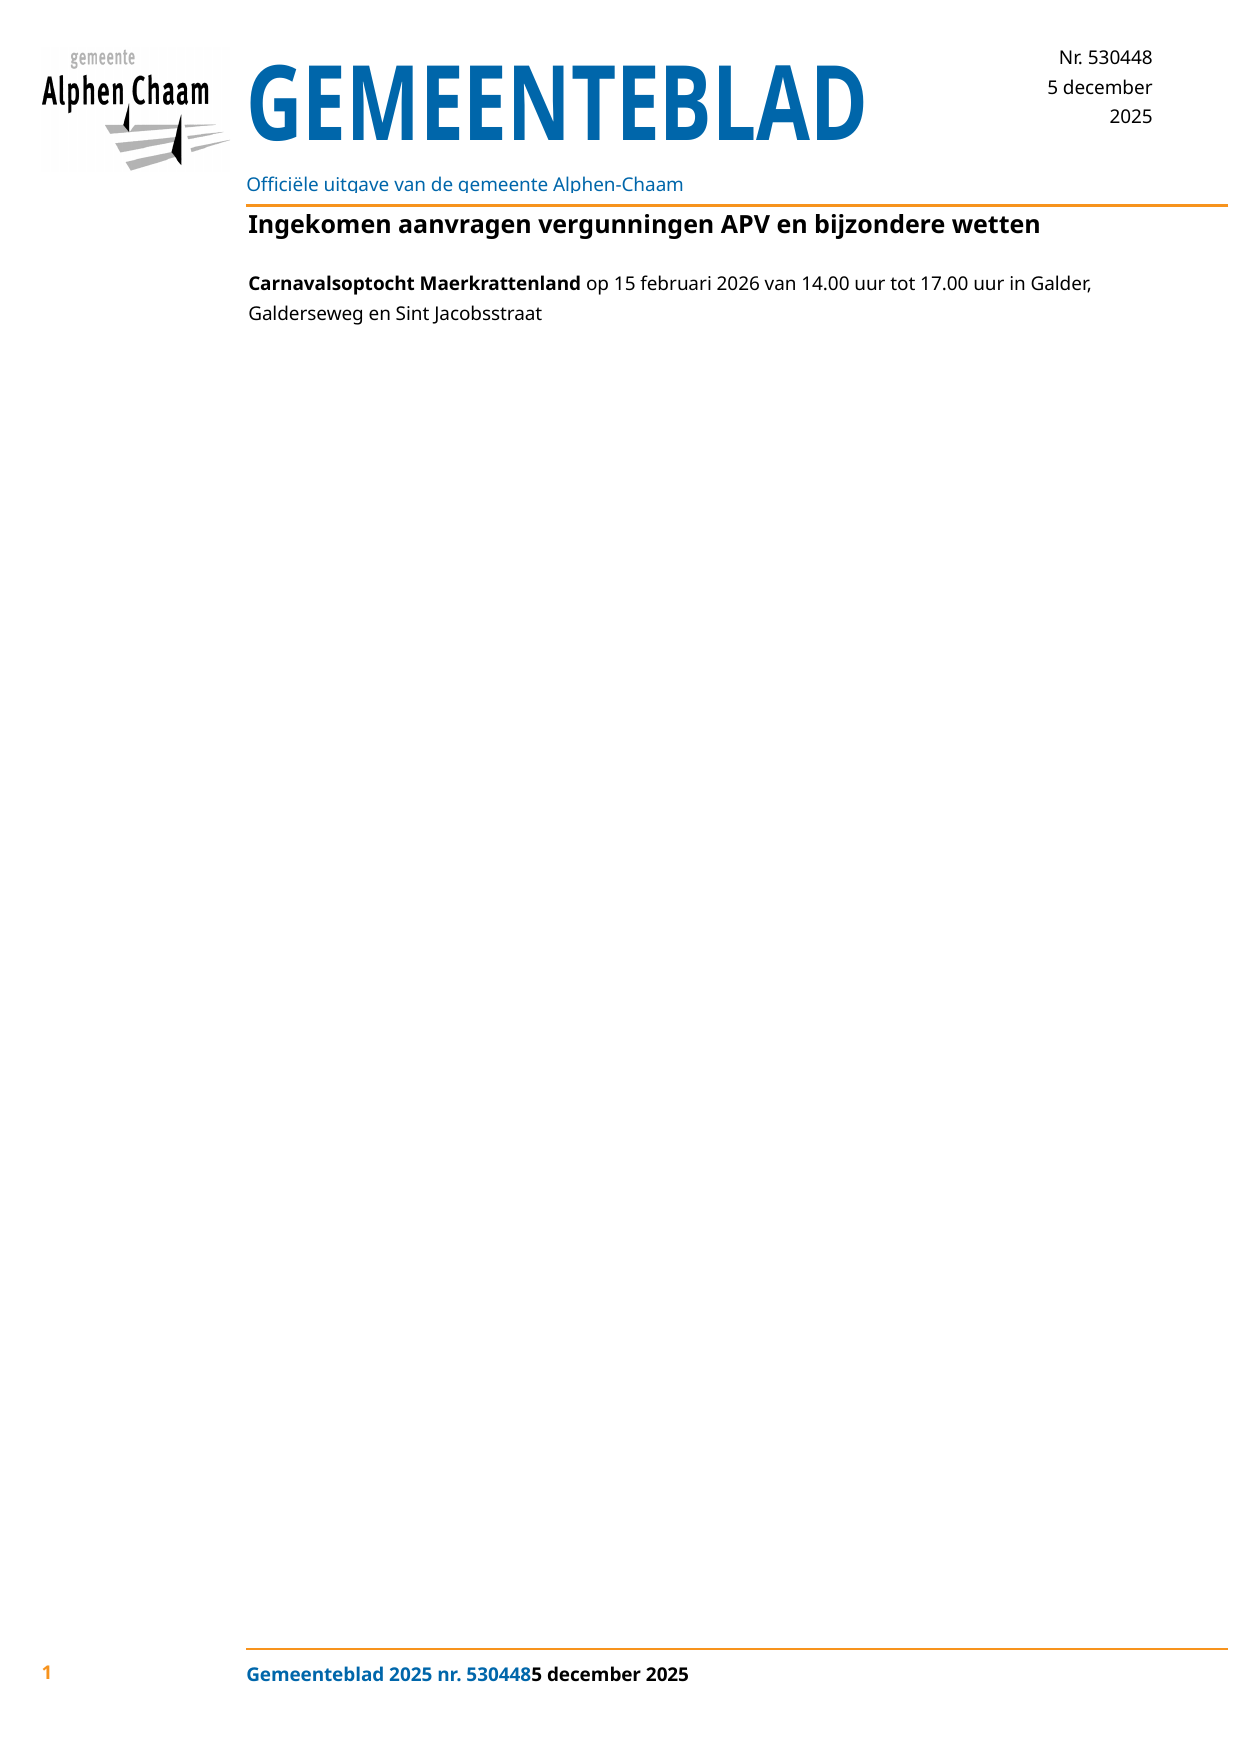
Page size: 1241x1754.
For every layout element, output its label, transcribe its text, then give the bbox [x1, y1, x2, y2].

picture [41, 47, 231, 172]
text Ingekomen aanvragen vergunningen APV en bijzondere wetten [248, 207, 1152, 241]
text Carnavalsoptocht Maerkrattenland op 15 februari 2026 van 14.00 uur tot 17.00 uur in Galder, Galderseweg en Sint Jacobsstraat [248, 270, 1152, 326]
